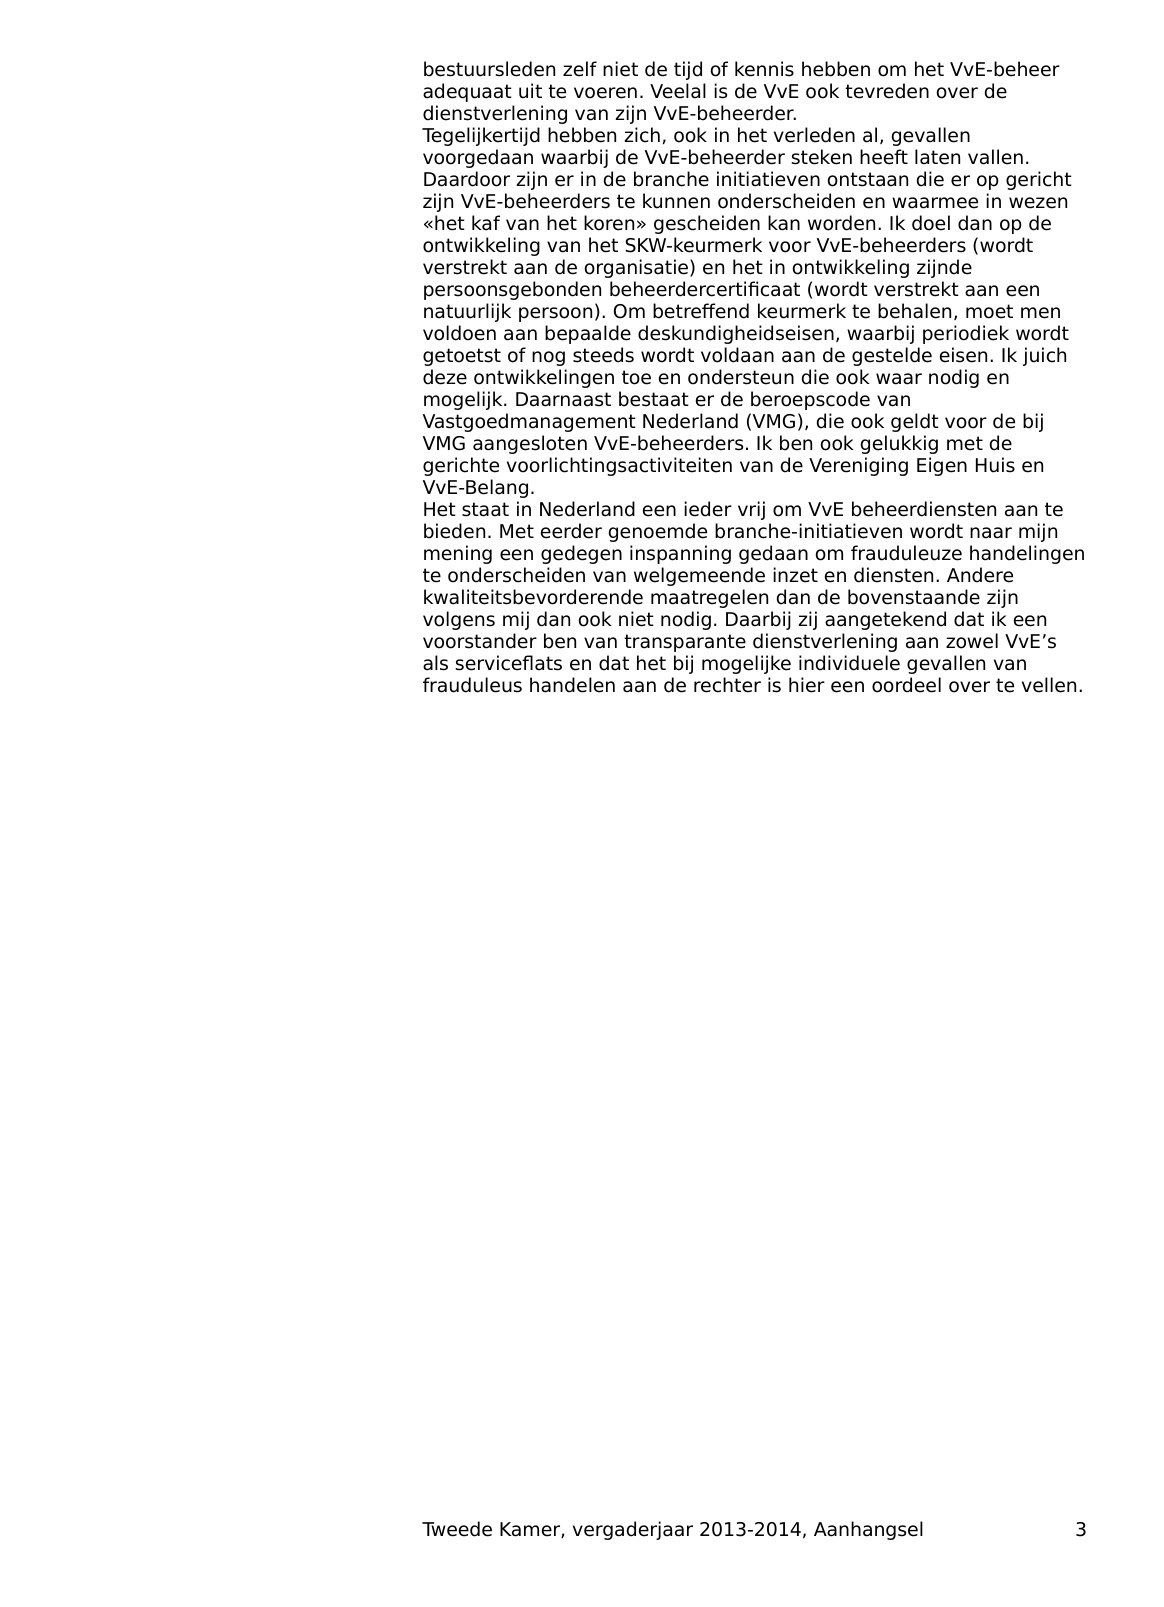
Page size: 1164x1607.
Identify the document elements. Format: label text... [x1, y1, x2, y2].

text bestuursleden zelf niet de tijd of kennis hebben om het VvE-beheer adequaat uit te voeren. Veelal is de VvE ook tevreden over de dienstverlening van zijn VvE-beheerder. [422, 59, 1087, 125]
text Het staat in Nederland een ieder vrij om VvE beheerdiensten aan te bieden. Met eerder genoemde branche-initiatieven wordt naar mijn mening een gedegen inspanning gedaan om frauduleuze handelingen te onderscheiden van welgemeende inzet en diensten. Andere kwaliteitsbevorderende maatregelen dan de bovenstaande zijn volgens mij dan ook niet nodig. Daarbij zij aangetekend dat ik een voorstander ben van transparante dienstverlening aan zowel VvE’s als serviceflats en dat het bij mogelijke individuele gevallen van frauduleus handelen aan de rechter is hier een oordeel over te vellen. [422, 499, 1087, 696]
text Tegelijkertijd hebben zich, ook in het verleden al, gevallen voorgedaan waarbij de VvE-beheerder steken heeft laten vallen. Daardoor zijn er in de branche initiatieven ontstaan die er op gericht zijn VvE-beheerders te kunnen onderscheiden en waarmee in wezen «het kaf van het koren» gescheiden kan worden. Ik doel dan op de ontwikkeling van het SKW-keurmerk voor VvE-beheerders (wordt verstrekt aan de organisatie) en het in ontwikkeling zijnde persoonsgebonden beheerdercertificaat (wordt verstrekt aan een natuurlijk persoon). Om betreffend keurmerk te behalen, moet men voldoen aan bepaalde deskundigheidseisen, waarbij periodiek wordt getoetst of nog steeds wordt voldaan aan de gestelde eisen. Ik juich deze ontwikkelingen toe en ondersteun die ook waar nodig en mogelijk. Daarnaast bestaat er de beroepscode van Vastgoedmanagement Nederland (VMG), die ook geldt voor de bij VMG aangesloten VvE-beheerders. Ik ben ook gelukkig met de gerichte voorlichtingsactiviteiten van de Vereniging Eigen Huis en VvE-Belang. [422, 125, 1087, 499]
